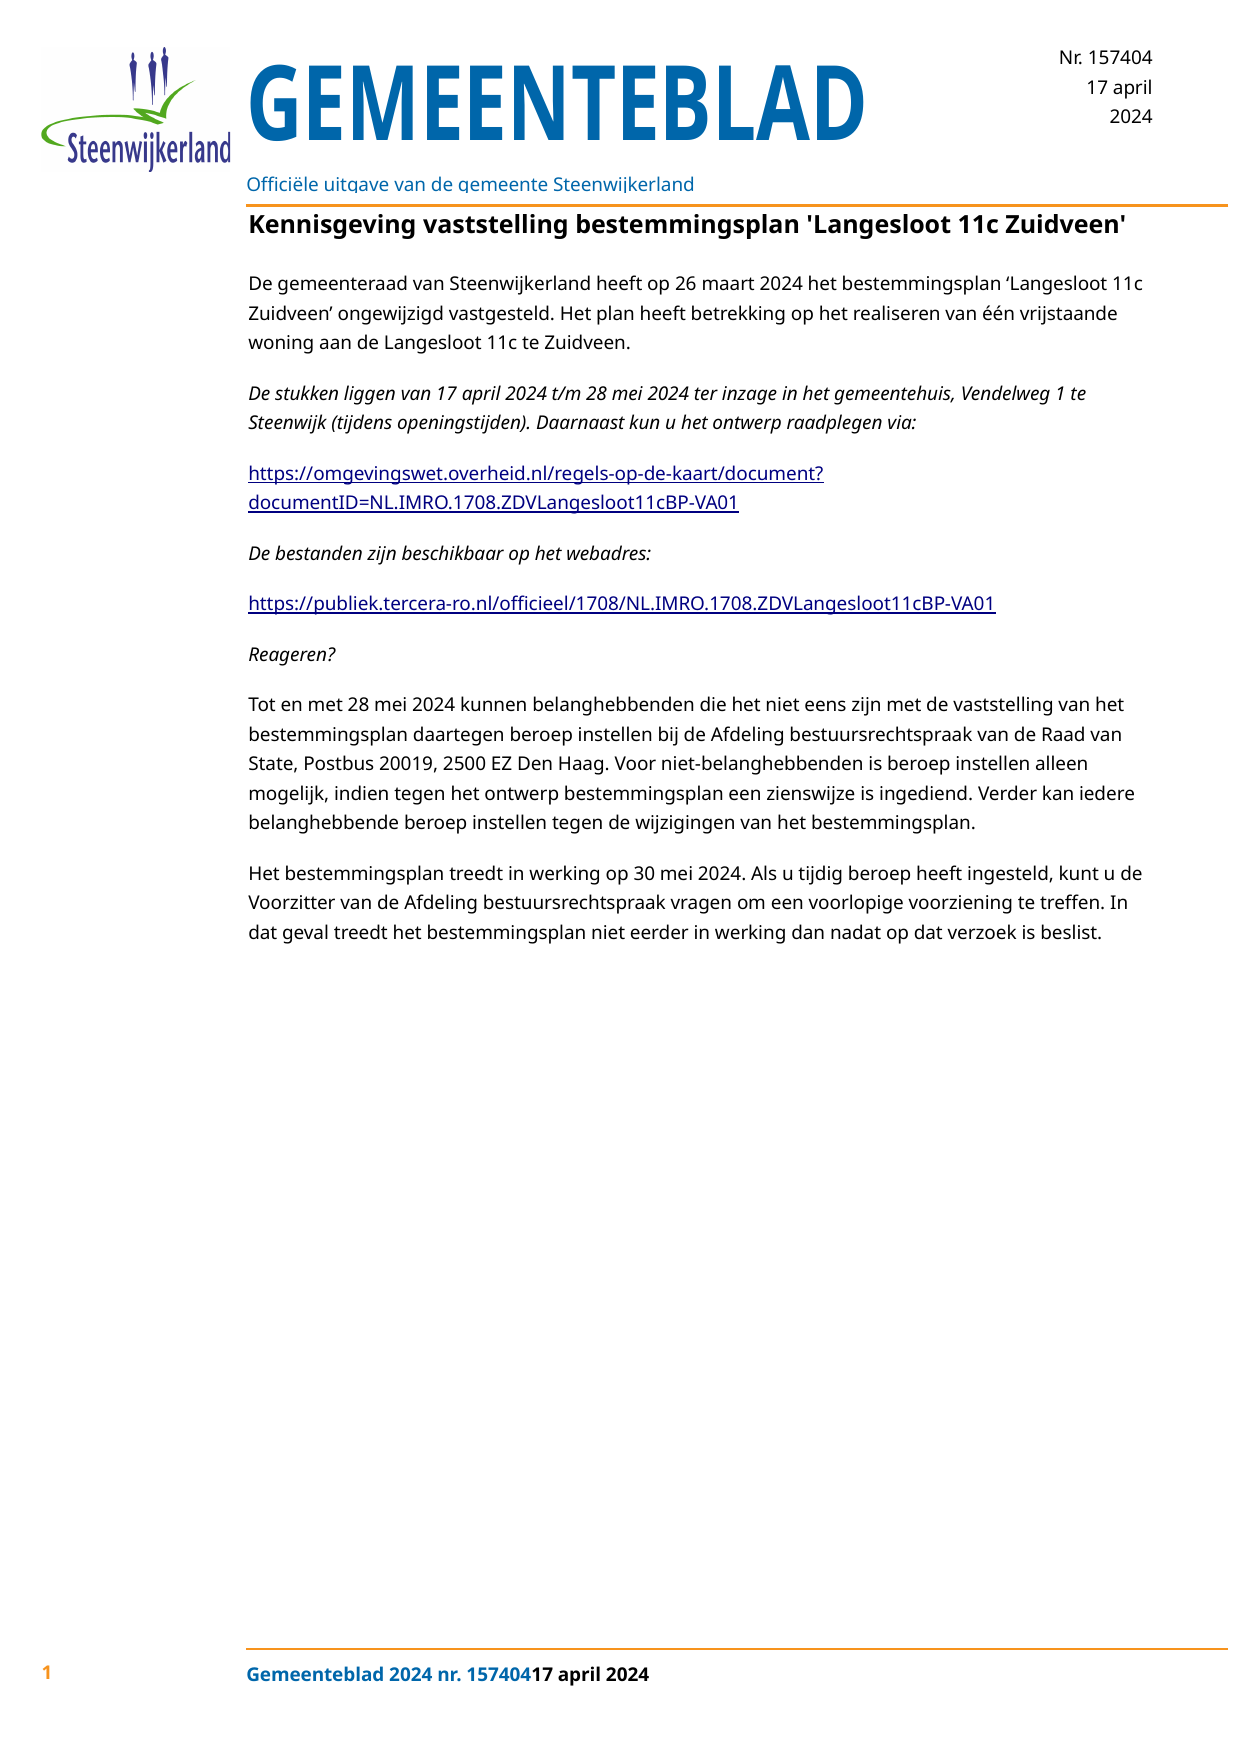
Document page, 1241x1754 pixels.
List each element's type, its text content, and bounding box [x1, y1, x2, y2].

text Reageren? [248, 641, 1152, 666]
text De gemeenteraad van Steenwijkerland heeft op 26 maart 2024 het bestemmingsplan ‘Langesloot 11c Zuidveen’ ongewijzigd vastgesteld. Het plan heeft betrekking op het realiseren van één vrijstaande woning aan de Langesloot 11c te Zuidveen. [248, 270, 1152, 355]
text Het bestemmingsplan treedt in werking op 30 mei 2024​. Als u tijdig beroep heeft ingesteld, kunt u de Voorzitter van de Afdeling bestuursrechtspraak vragen om een voorlopige voorziening te treffen. In dat geval treedt het bestemmingsplan niet eerder in werking dan nadat op dat verzoek is beslist. [248, 860, 1152, 945]
text Kennisgeving vaststelling bestemmingsplan 'Langesloot 11c Zuidveen' [248, 207, 1152, 241]
text Tot en met 28 mei 2024 kunnen belanghebbenden die het niet eens zijn met de vaststelling van het bestemmingsplan daartegen beroep instellen bij de Afdeling bestuursrechtspraak van de Raad van State, Postbus 20019, 2500 EZ Den Haag. Voor niet-belanghebbenden is beroep instellen alleen mogelijk, indien tegen het ontwerp bestemmingsplan een zienswijze is ingediend. Verder kan iedere belanghebbende beroep instellen tegen de wijzigingen van het bestemmingsplan. [248, 691, 1152, 835]
text De stukken liggen van 17 april 2024 t/m 28 mei 2024 ter inzage in het gemeentehuis, Vendelweg 1 te Steenwijk (tijdens openingstijden). Daarnaast kun u het ontwerp raadplegen via: [248, 380, 1152, 435]
text https://publiek.tercera-ro.nl/officieel/1708/NL.IMRO.1708.ZDVLangesloot11cBP-VA01 [248, 590, 1152, 616]
text De bestanden zijn beschikbaar op het webadres: [248, 540, 1152, 566]
text https://omgevingswet.overheid.nl/regels-op-de-kaart/document?documentID=NL.IMRO.1708.ZDVLangesloot11cBP-VA01 [248, 460, 1152, 515]
picture [41, 47, 231, 172]
